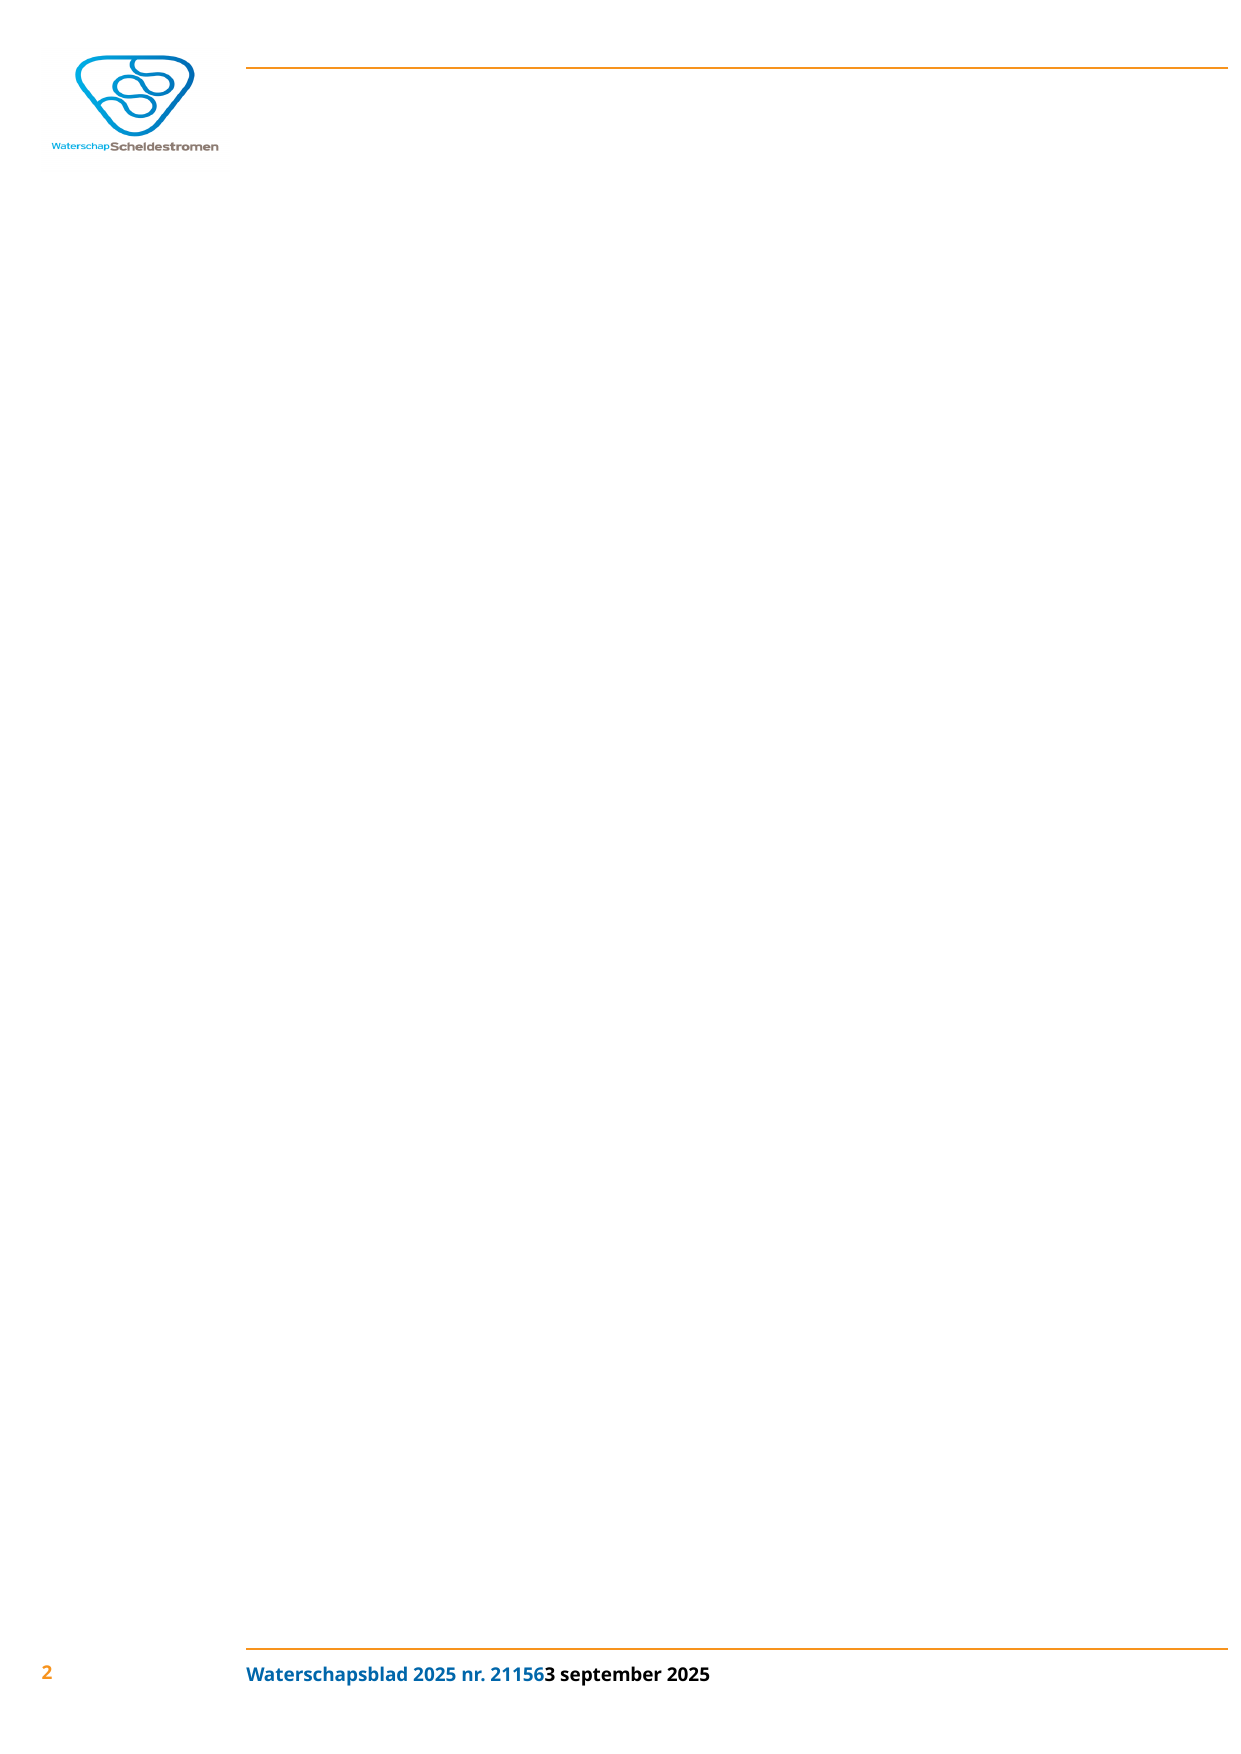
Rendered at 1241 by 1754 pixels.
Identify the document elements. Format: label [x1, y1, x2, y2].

picture [41, 47, 231, 172]
